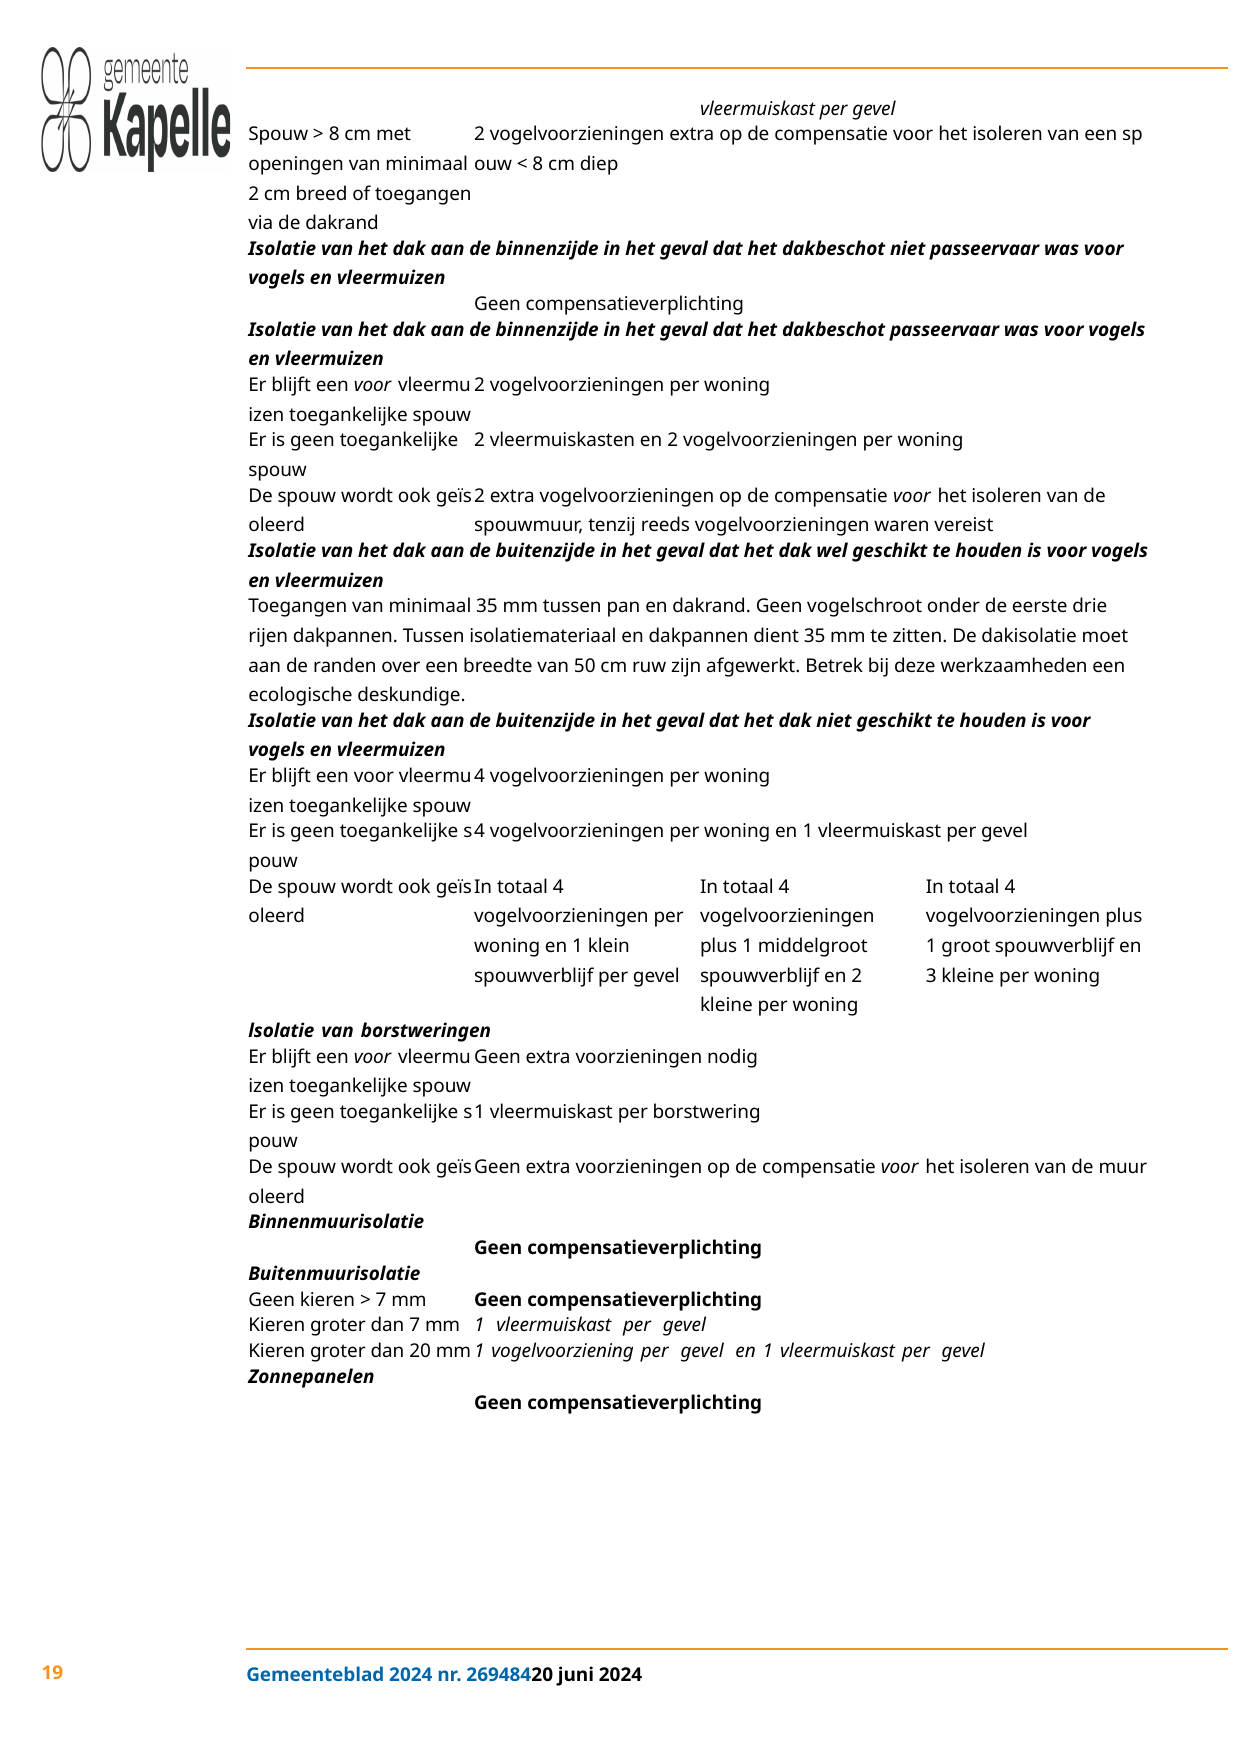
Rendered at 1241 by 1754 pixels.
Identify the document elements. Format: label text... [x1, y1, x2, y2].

table_cell [248, 95, 474, 121]
table_cell 2 vogelvoorzieningen extra op de compensatie voor het isoleren van een spouw < 8 cm diep [474, 121, 1152, 235]
table_cell Er blijft een voor vleermuizen toegankelijke spouw [248, 763, 474, 818]
table_cell Isolatie van het dak aan de buitenzijde in het geval dat het dak wel geschikt te houden is voor vogels en vleermuizen [248, 537, 1152, 593]
table_cell De spouw wordt ook geïsoleerd [248, 873, 474, 1017]
table_cell In totaal 4 vogelvoorzieningen plus 1 middelgroot spouwverblijf en 2 kleine per woning [700, 873, 926, 1017]
table_cell 2 vogelvoorzieningen per woning [474, 371, 1152, 427]
table_cell In totaal 4 vogelvoorzieningen per woning en 1 klein spouwverblijf per gevel [474, 873, 700, 1017]
table_cell 4 vogelvoorzieningen per woning en 1 vleermuiskast per gevel [474, 818, 1152, 873]
picture [41, 47, 231, 172]
table_cell Kieren groter dan 7 mm [248, 1312, 474, 1337]
table_cell Er blijft een voor vleermuizen toegankelijke spouw [248, 371, 474, 427]
table_cell lsolatie van borstweringen [248, 1017, 1152, 1043]
table_cell Geen extra voorzieningen nodig [474, 1043, 1152, 1098]
table_cell [248, 1235, 474, 1260]
table_cell 1 vleermuiskast per borstwering [474, 1098, 1152, 1153]
table_cell [248, 290, 474, 316]
table_cell Geen extra voorzieningen op de compensatie voor het isoleren van de muur [474, 1154, 1152, 1209]
table_cell [926, 95, 1152, 121]
table_cell 2 vleermuiskasten en 2 vogelvoorzieningen per woning [474, 427, 1152, 482]
table_cell Isolatie van het dak aan de binnenzijde in het geval dat het dakbeschot niet passeervaar was voor vogels en vleermuizen [248, 235, 1152, 290]
table_cell Er blijft een voor vleermuizen toegankelijke spouw [248, 1043, 474, 1098]
table_cell In totaal 4 vogelvoorzieningen plus 1 groot spouwverblijf en 3 kleine per woning [926, 873, 1152, 1017]
table_cell 2 extra vogelvoorzieningen op de compensatie voor het isoleren van de spouwmuur, tenzij reeds vogelvoorzieningen waren vereist [474, 482, 1152, 537]
table_cell Isolatie van het dak aan de binnenzijde in het geval dat het dakbeschot passeervaar was voor vogels en vleermuizen [248, 316, 1152, 371]
table_cell 4 vogelvoorzieningen per woning [474, 763, 1152, 818]
table_cell 1 vogelvoorziening per gevel en 1 vleermuiskast per gevel [474, 1338, 1152, 1363]
table_cell Zonnepanelen [248, 1363, 1152, 1389]
table_cell Buitenmuurisolatie [248, 1260, 1152, 1286]
table_cell Er is geen toegankelijke spouw [248, 427, 474, 482]
table_cell De spouw wordt ook geïsoleerd [248, 482, 474, 537]
table_cell 1 vleermuiskast per gevel [474, 1312, 1152, 1337]
table_cell Er is geen toegankelijke spouw [248, 818, 474, 873]
table_cell Binnenmuurisolatie [248, 1209, 1152, 1234]
table_cell Spouw > 8 cm met openingen van minimaal 2 cm breed of toegangen via de dakrand [248, 121, 474, 235]
table_cell Geen compensatieverplichting [474, 1389, 1152, 1414]
table_cell Kieren groter dan 20 mm [248, 1338, 474, 1363]
table_cell Geen compensatieverplichting [474, 290, 1152, 316]
table_cell Geen compensatieverplichting [474, 1235, 1152, 1260]
table_cell Isolatie van het dak aan de buitenzijde in het geval dat het dak niet geschikt te houden is voor vogels en vleermuizen [248, 707, 1152, 762]
table_cell Toegangen van minimaal 35 mm tussen pan en dakrand. Geen vogelschroot onder de eerste drie rijen dakpannen. Tussen isolatiemateriaal en dakpannen dient 35 mm te zitten. De dakisolatie moet aan de randen over een breedte van 50 cm ruw zijn afgewerkt. Betrek bij deze werkzaamheden een ecologische deskundige. [248, 593, 1152, 707]
table_cell Er is geen toegankelijke spouw [248, 1098, 474, 1153]
table_cell De spouw wordt ook geïsoleerd [248, 1154, 474, 1209]
table_cell [248, 1389, 474, 1414]
table_cell Geen compensatieverplichting [474, 1286, 1152, 1312]
table_cell Geen kieren > 7 mm [248, 1286, 474, 1312]
table_cell [474, 95, 700, 121]
table_cell vleermuiskast per gevel [700, 95, 926, 121]
